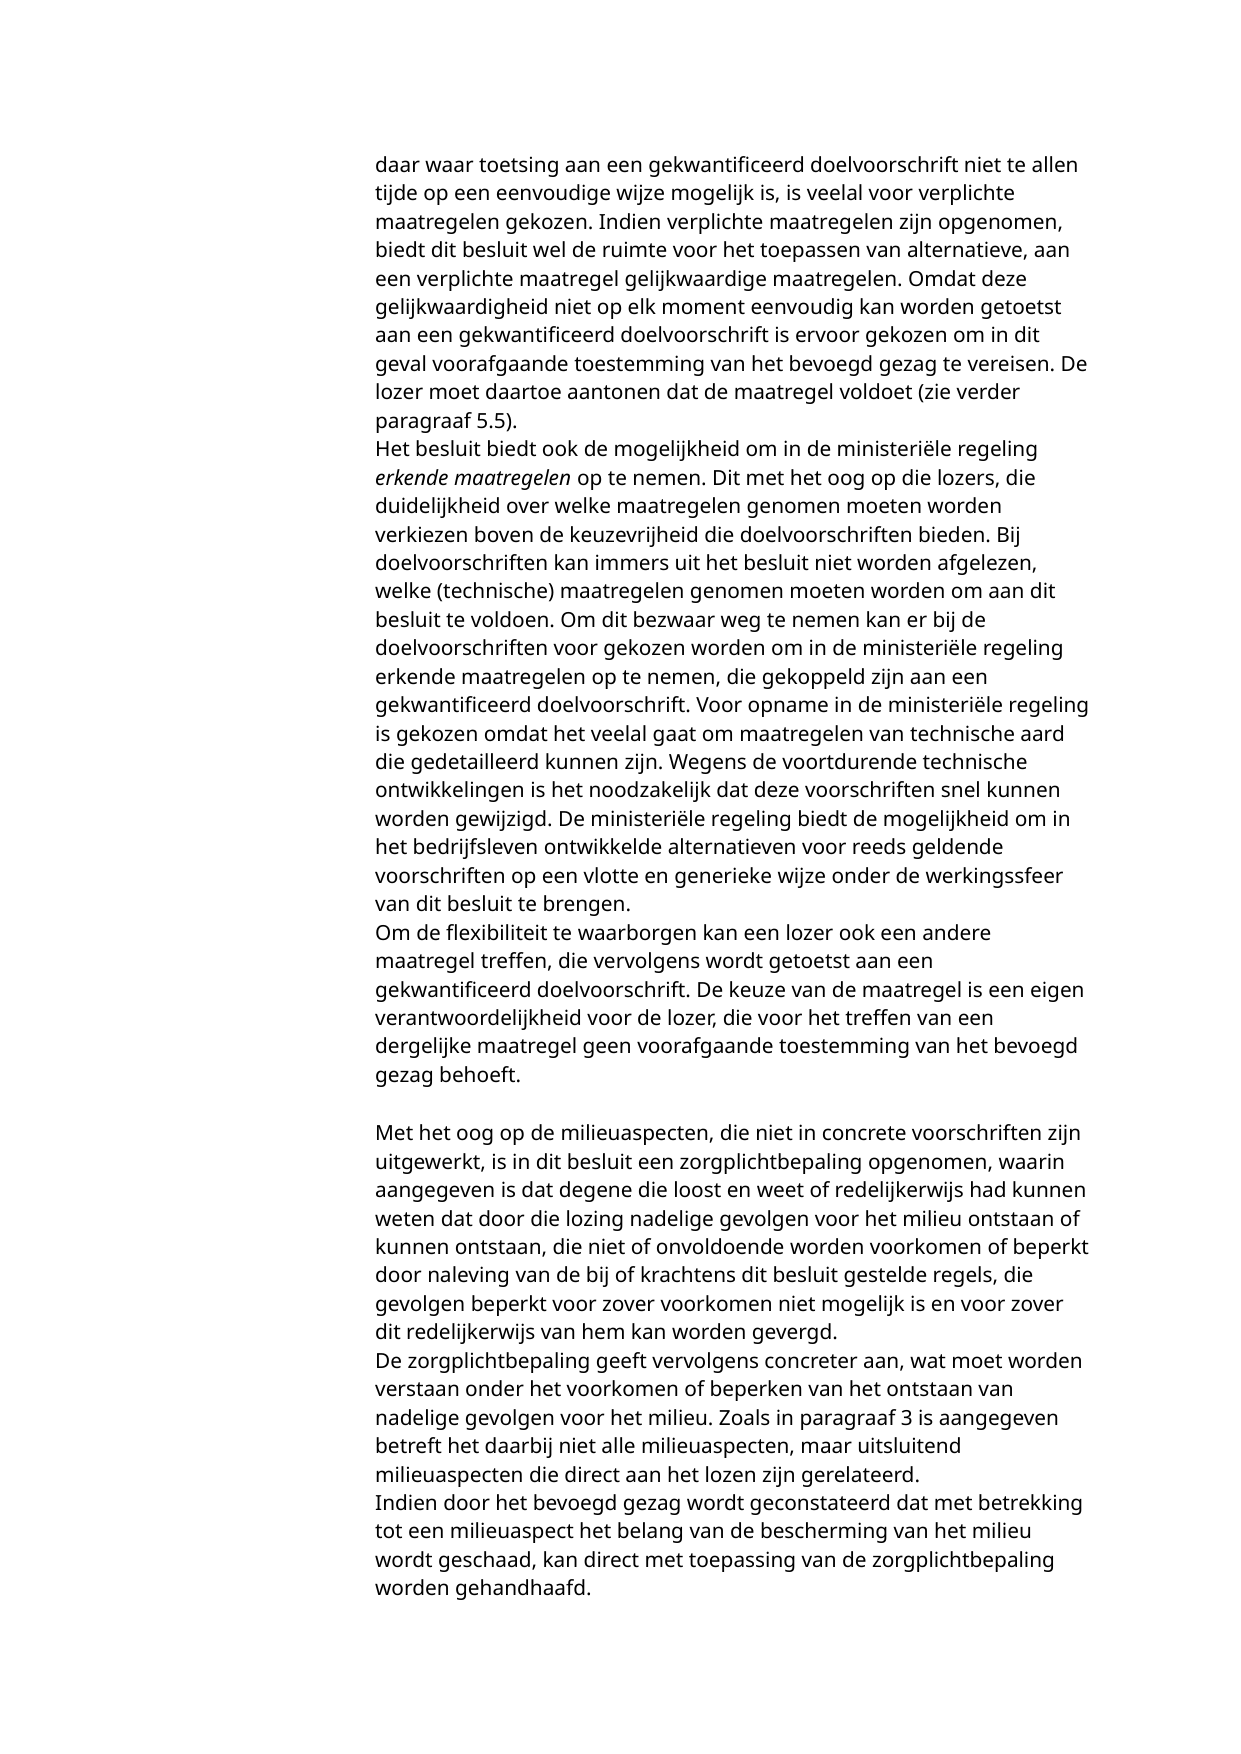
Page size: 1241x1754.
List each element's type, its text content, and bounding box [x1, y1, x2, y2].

text Indien door het bevoegd gezag wordt geconstateerd dat met betrekking tot een milieuaspect het belang van de bescherming van het milieu wordt geschaad, kan direct met toepassing van de zorgplichtbepaling worden gehandhaafd. [375, 1488, 1090, 1602]
text Om de flexibiliteit te waarborgen kan een lozer ook een andere maatregel treffen, die vervolgens wordt getoetst aan een gekwantificeerd doelvoorschrift. De keuze van de maatregel is een eigen verantwoordelijkheid voor de lozer, die voor het treffen van een dergelijke maatregel geen voorafgaande toestemming van het bevoegd gezag behoeft. [375, 918, 1090, 1088]
text daar waar toetsing aan een gekwantificeerd doelvoorschrift niet te allen tijde op een eenvoudige wijze mogelijk is, is veelal voor verplichte maatregelen gekozen. Indien verplichte maatregelen zijn opgenomen, biedt dit besluit wel de ruimte voor het toepassen van alternatieve, aan een verplichte maatregel gelijkwaardige maatregelen. Omdat deze gelijkwaardigheid niet op elk moment eenvoudig kan worden getoetst aan een gekwantificeerd doelvoorschrift is ervoor gekozen om in dit geval voorafgaande toestemming van het bevoegd gezag te vereisen. De lozer moet daartoe aantonen dat de maatregel voldoet (zie verder paragraaf 5.5). [375, 150, 1090, 434]
text Met het oog op de milieuaspecten, die niet in concrete voorschriften zijn uitgewerkt, is in dit besluit een zorgplichtbepaling opgenomen, waarin aangegeven is dat degene die loost en weet of redelijkerwijs had kunnen weten dat door die lozing nadelige gevolgen voor het milieu ontstaan of kunnen ontstaan, die niet of onvoldoende worden voorkomen of beperkt door naleving van de bij of krachtens dit besluit gestelde regels, die gevolgen beperkt voor zover voorkomen niet mogelijk is en voor zover dit redelijkerwijs van hem kan worden gevergd. [375, 1118, 1090, 1346]
text Het besluit biedt ook de mogelijkheid om in de ministeriële regeling erkende maatregelen op te nemen. Dit met het oog op die lozers, die duidelijkheid over welke maatregelen genomen moeten worden verkiezen boven de keuzevrijheid die doelvoorschriften bieden. Bij doelvoorschriften kan immers uit het besluit niet worden afgelezen, welke (technische) maatregelen genomen moeten worden om aan dit besluit te voldoen. Om dit bezwaar weg te nemen kan er bij de doelvoorschriften voor gekozen worden om in de ministeriële regeling erkende maatregelen op te nemen, die gekoppeld zijn aan een gekwantificeerd doelvoorschrift. Voor opname in de ministeriële regeling is gekozen omdat het veelal gaat om maatregelen van technische aard die gedetailleerd kunnen zijn. Wegens de voortdurende technische ontwikkelingen is het noodzakelijk dat deze voorschriften snel kunnen worden gewijzigd. De ministeriële regeling biedt de mogelijkheid om in het bedrijfsleven ontwikkelde alternatieven voor reeds geldende voorschriften op een vlotte en generieke wijze onder de werkingssfeer van dit besluit te brengen. [375, 434, 1090, 918]
text De zorgplichtbepaling geeft vervolgens concreter aan, wat moet worden verstaan onder het voorkomen of beperken van het ontstaan van nadelige gevolgen voor het milieu. Zoals in paragraaf 3 is aangegeven betreft het daarbij niet alle milieuaspecten, maar uitsluitend milieuaspecten die direct aan het lozen zijn gerelateerd. [375, 1346, 1090, 1488]
